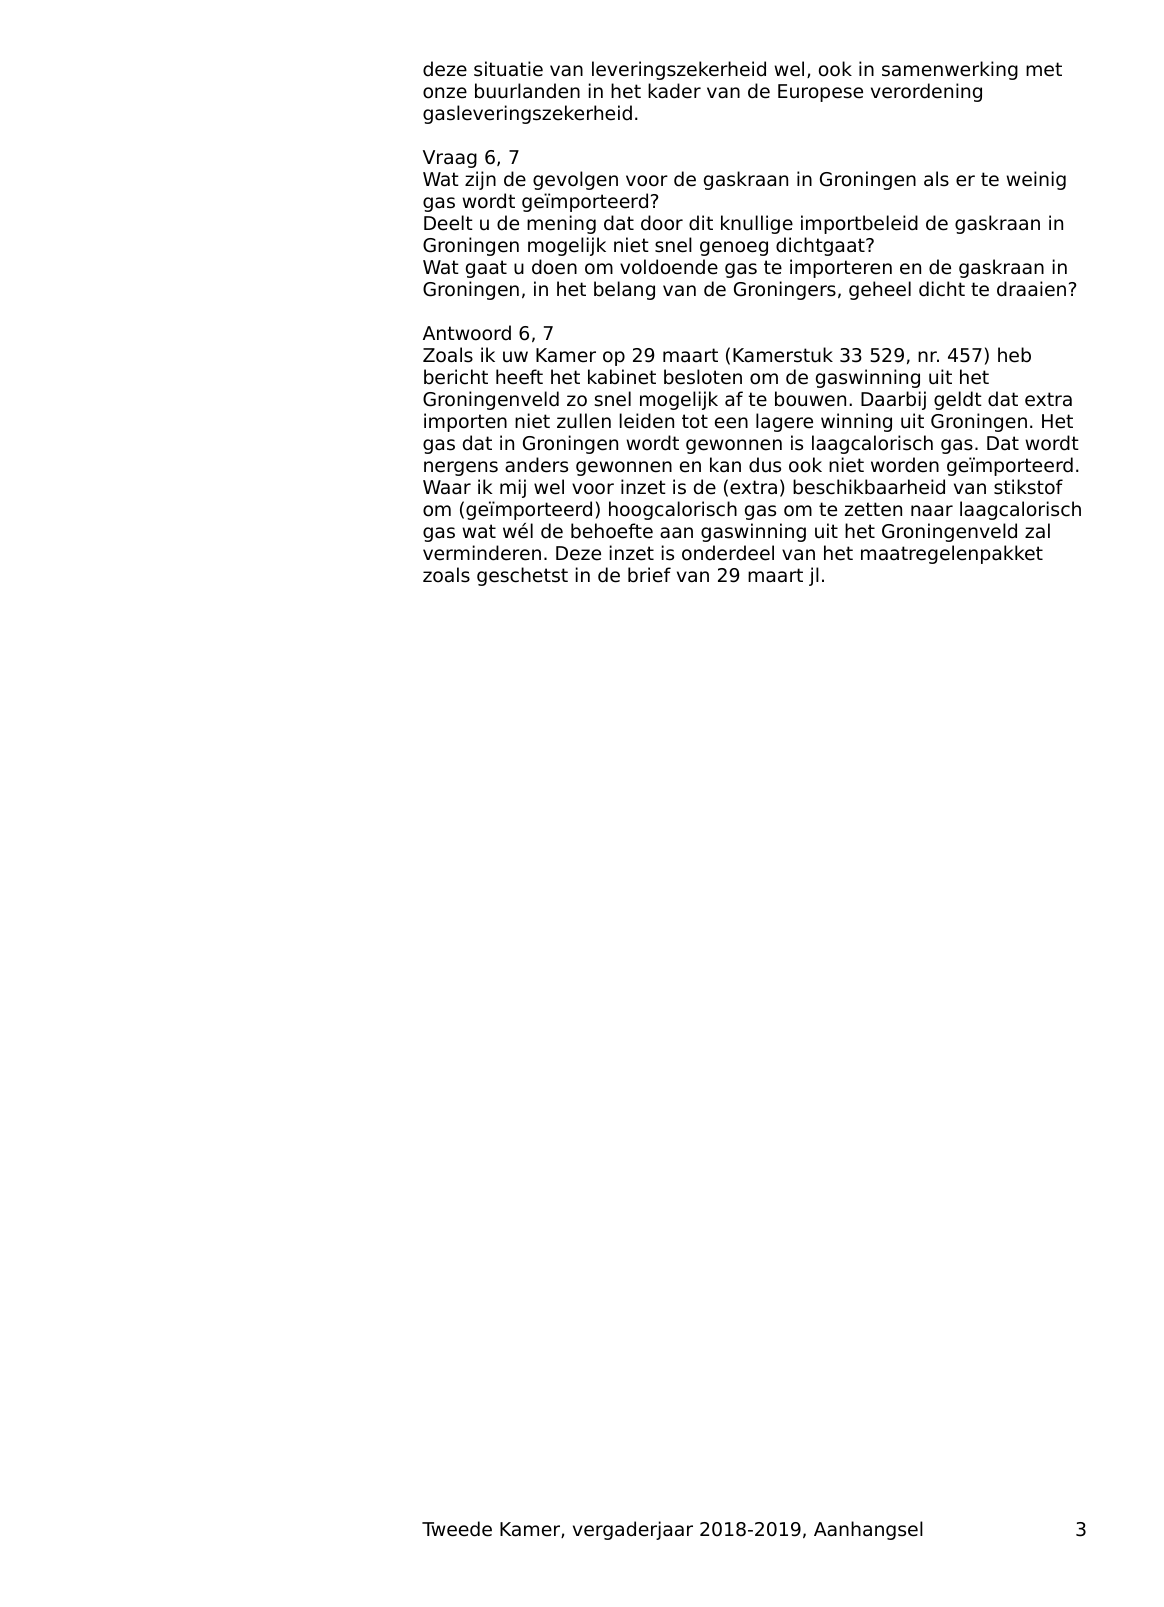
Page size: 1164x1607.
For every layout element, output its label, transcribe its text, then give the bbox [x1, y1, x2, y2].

text Zoals ik uw Kamer op 29 maart (Kamerstuk 33 529, nr. 457) heb bericht heeft het kabinet besloten om de gaswinning uit het Groningenveld zo snel mogelijk af te bouwen. Daarbij geldt dat extra importen niet zullen leiden tot een lagere winning uit Groningen. Het gas dat in Groningen wordt gewonnen is laagcalorisch gas. Dat wordt nergens anders gewonnen en kan dus ook niet worden geïmporteerd. Waar ik mij wel voor inzet is de (extra) beschikbaarheid van stikstof om (geïmporteerd) hoogcalorisch gas om te zetten naar laagcalorisch gas wat wél de behoefte aan gaswinning uit het Groningenveld zal verminderen. Deze inzet is onderdeel van het maatregelenpakket zoals geschetst in de brief van 29 maart jl. [422, 345, 1087, 587]
text Wat zijn de gevolgen voor de gaskraan in Groningen als er te weinig gas wordt geïmporteerd? [422, 169, 1087, 213]
text Wat gaat u doen om voldoende gas te importeren en de gaskraan in Groningen, in het belang van de Groningers, geheel dicht te draaien? [422, 257, 1087, 301]
text Deelt u de mening dat door dit knullige importbeleid de gaskraan in Groningen mogelijk niet snel genoeg dichtgaat? [422, 213, 1087, 257]
text Antwoord 6, 7 [422, 323, 1087, 345]
text Vraag 6, 7 [422, 147, 1087, 169]
text deze situatie van leveringszekerheid wel, ook in samenwerking met onze buurlanden in het kader van de Europese verordening gasleveringszekerheid. [422, 59, 1087, 125]
